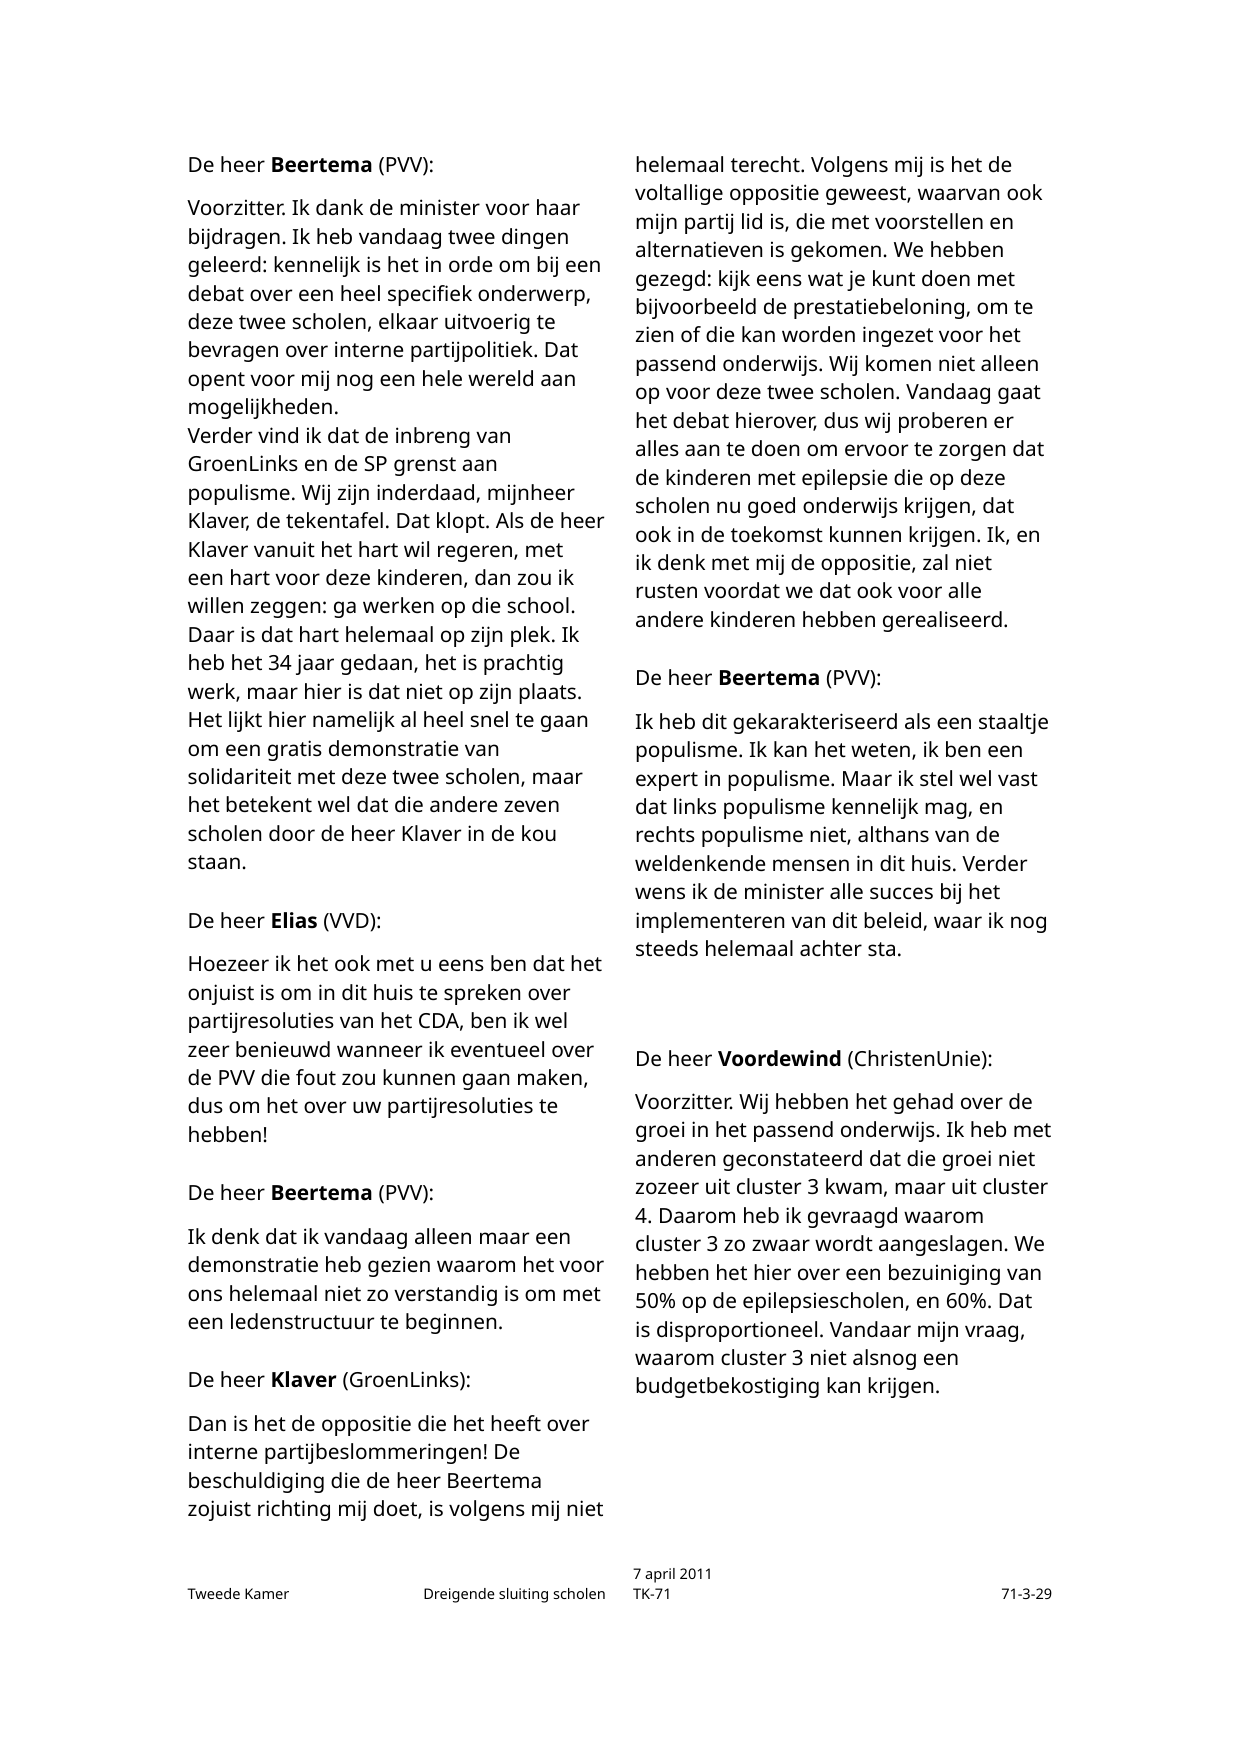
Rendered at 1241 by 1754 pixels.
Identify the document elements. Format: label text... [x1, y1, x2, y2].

text Voorzitter. Wij hebben het gehad over de groei in het passend onderwijs. Ik heb met anderen geconstateerd dat die groei niet zozeer uit cluster 3 kwam, maar uit cluster 4. Daarom heb ik gevraagd waarom cluster 3 zo zwaar wordt aangeslagen. We hebben het hier over een bezuiniging van 50% op de epilepsiescholen, en 60%. Dat is disproportioneel. Vandaar mijn vraag, waarom cluster 3 niet alsnog een budgetbekostiging kan krijgen. [635, 1087, 1053, 1400]
text De heer Beertema (PVV): [187, 150, 605, 178]
text Hoezeer ik het ook met u eens ben dat het onjuist is om in dit huis te spreken over partijresoluties van het CDA, ben ik wel zeer benieuwd wanneer ik eventueel over de PVV die fout zou kunnen gaan maken, dus om het over uw partijresoluties te hebben! [187, 949, 605, 1148]
text De heer Beertema (PVV): [187, 1178, 605, 1207]
text Ik denk dat ik vandaag alleen maar een demonstratie heb gezien waarom het voor ons helemaal niet zo verstandig is om met een ledenstructuur te beginnen. [187, 1222, 605, 1336]
text Dan is het de oppositie die het heeft over interne partijbeslommeringen! De beschuldiging die de heer Beertema zojuist richting mij doet, is volgens mij niet [187, 1409, 605, 1523]
text helemaal terecht. Volgens mij is het de voltallige oppositie geweest, waarvan ook mijn partij lid is, die met voorstellen en alternatieven is gekomen. We hebben gezegd: kijk eens wat je kunt doen met bijvoorbeeld de prestatiebeloning, om te zien of die kan worden ingezet voor het passend onderwijs. Wij komen niet alleen op voor deze twee scholen. Vandaag gaat het debat hierover, dus wij proberen er alles aan te doen om ervoor te zorgen dat de kinderen met epilepsie die op deze scholen nu goed onderwijs krijgen, dat ook in de toekomst kunnen krijgen. Ik, en ik denk met mij de oppositie, zal niet rusten voordat we dat ook voor alle andere kinderen hebben gerealiseerd. [635, 150, 1053, 633]
text De heer Voordewind (ChristenUnie): [635, 1044, 1053, 1072]
text De heer Beertema (PVV): [635, 663, 1053, 692]
text De heer Elias (VVD): [187, 906, 605, 934]
text Verder vind ik dat de inbreng van GroenLinks en de SP grenst aan populisme. Wij zijn inderdaad, mijnheer Klaver, de tekentafel. Dat klopt. Als de heer Klaver vanuit het hart wil regeren, met een hart voor deze kinderen, dan zou ik willen zeggen: ga werken op die school. Daar is dat hart helemaal op zijn plek. Ik heb het 34 jaar gedaan, het is prachtig werk, maar hier is dat niet op zijn plaats. Het lijkt hier namelijk al heel snel te gaan om een gratis demonstratie van solidariteit met deze twee scholen, maar het betekent wel dat die andere zeven scholen door de heer Klaver in de kou staan. [187, 421, 605, 876]
text Voorzitter. Ik dank de minister voor haar bijdragen. Ik heb vandaag twee dingen geleerd: kennelijk is het in orde om bij een debat over een heel specifiek onderwerp, deze twee scholen, elkaar uitvoerig te bevragen over interne partijpolitiek. Dat opent voor mij nog een hele wereld aan mogelijkheden. [187, 193, 605, 421]
text Ik heb dit gekarakteriseerd als een staaltje populisme. Ik kan het weten, ik ben een expert in populisme. Maar ik stel wel vast dat links populisme kennelijk mag, en rechts populisme niet, althans van de weldenkende mensen in dit huis. Verder wens ik de minister alle succes bij het implementeren van dit beleid, waar ik nog steeds helemaal achter sta. [635, 707, 1053, 963]
text  [635, 993, 1053, 1021]
text De heer Klaver (GroenLinks): [187, 1366, 605, 1394]
